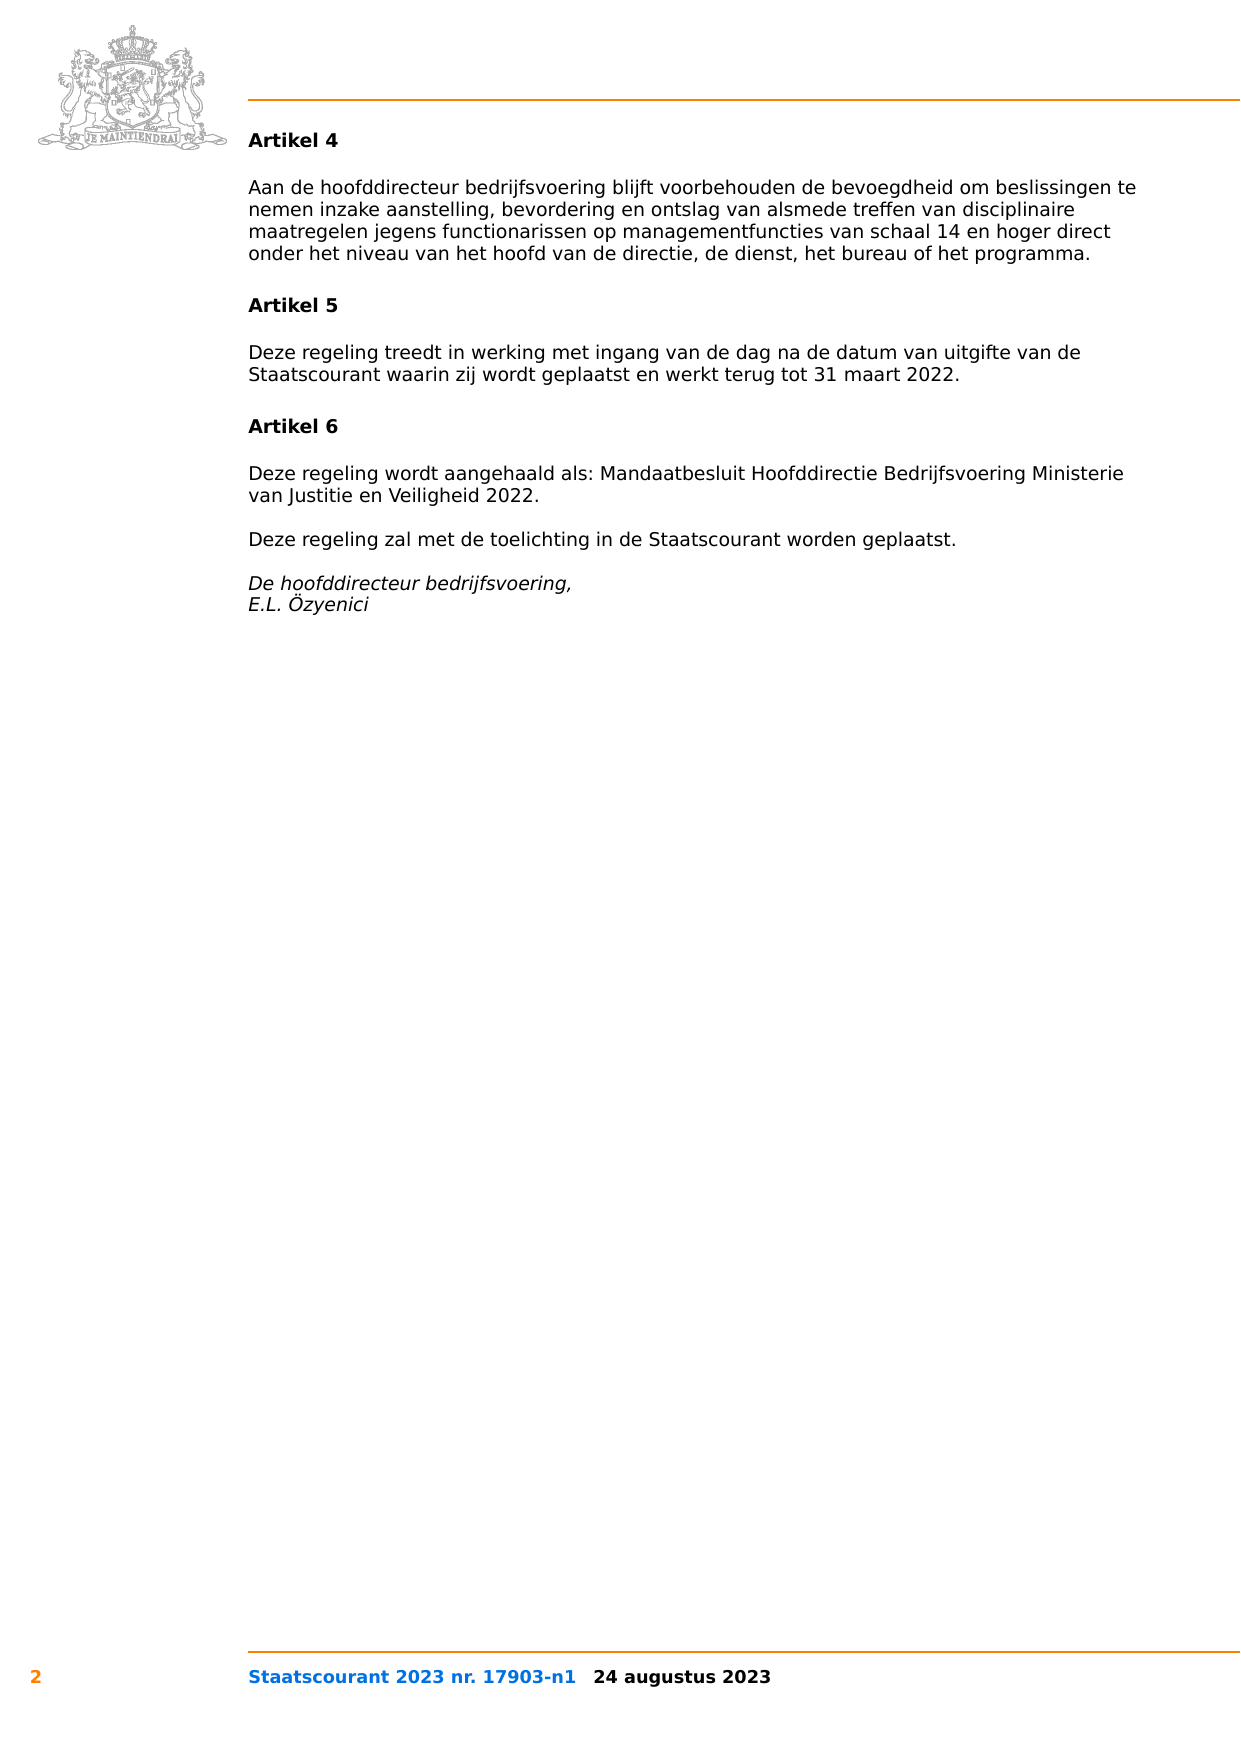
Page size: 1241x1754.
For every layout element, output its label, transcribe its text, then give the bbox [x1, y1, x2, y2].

text Deze regeling treedt in werking met ingang van de dag na de datum van uitgifte van de Staatscourant waarin zij wordt geplaatst en werkt terug tot 31 maart 2022. [248, 342, 1163, 386]
text Deze regeling zal met de toelichting in de Staatscourant worden geplaatst. [248, 528, 1163, 551]
picture [38, 25, 227, 150]
text Aan de hoofddirecteur bedrijfsvoering blijft voorbehouden de bevoegdheid om beslissingen te nemen inzake aanstelling, bevordering en ontslag van alsmede treffen van disciplinaire maatregelen jegens functionarissen op managementfuncties van schaal 14 en hoger direct onder het niveau van het hoofd van de directie, de dienst, het bureau of het programma. [248, 177, 1163, 265]
subtitle Artikel 6 [248, 416, 1163, 438]
text Deze regeling wordt aangehaald als: Mandaatbesluit Hoofddirectie Bedrijfsvoering Ministerie van Justitie en Veiligheid 2022. [248, 463, 1163, 507]
subtitle Artikel 5 [248, 295, 1163, 317]
subtitle Artikel 4 [248, 130, 1163, 152]
text De hoofddirecteur bedrijfsvoering, E.L. Özyenici [248, 572, 1163, 616]
